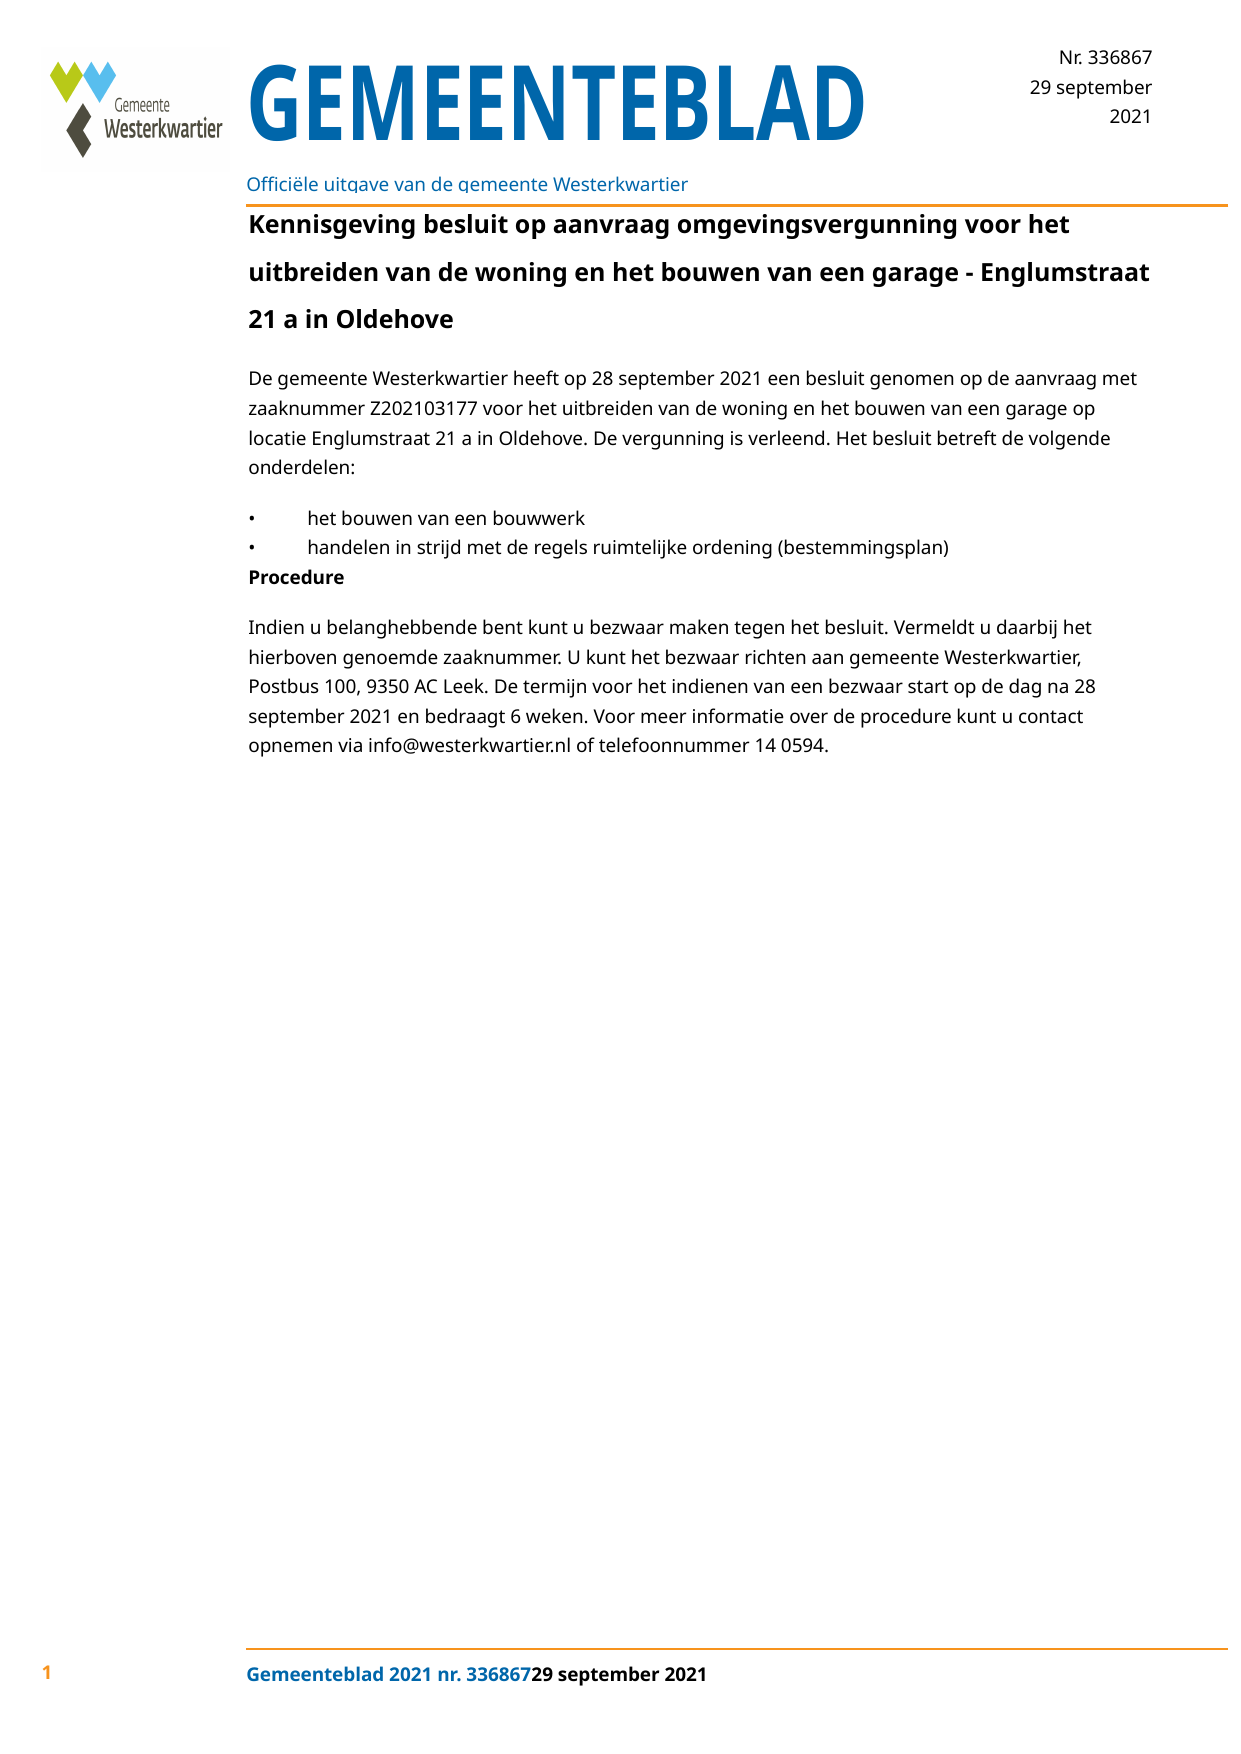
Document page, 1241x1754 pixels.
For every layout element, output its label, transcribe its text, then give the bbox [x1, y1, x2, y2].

list het bouwen van een bouwwerk [248, 505, 1152, 530]
text Procedure [248, 564, 1152, 589]
picture [41, 47, 231, 172]
list handelen in strijd met de regels ruimtelijke ordening (bestemmingsplan) [248, 534, 1152, 560]
text Kennisgeving besluit op aanvraag omgevingsvergunning voor het uitbreiden van de woning en het bouwen van een garage - Englumstraat 21 a in Oldehove [248, 207, 1152, 336]
text De gemeente Westerkwartier heeft op 28 september 2021 een besluit genomen op de aanvraag met zaaknummer Z202103177 voor het uitbreiden van de woning en het bouwen van een garage op locatie Englumstraat 21 a in Oldehove. De vergunning is verleend. Het besluit betreft de volgende onderdelen: [248, 366, 1152, 480]
text Indien u belanghebbende bent kunt u bezwaar maken tegen het besluit. Vermeldt u daarbij het hierboven genoemde zaaknummer. U kunt het bezwaar richten aan gemeente Westerkwartier, Postbus 100, 9350 AC Leek. De termijn voor het indienen van een bezwaar start op de dag na 28 september 2021 en bedraagt 6 weken. Voor meer informatie over de procedure kunt u contact opnemen via info@westerkwartier.nl of telefoonnummer 14 0594. [248, 614, 1152, 758]
